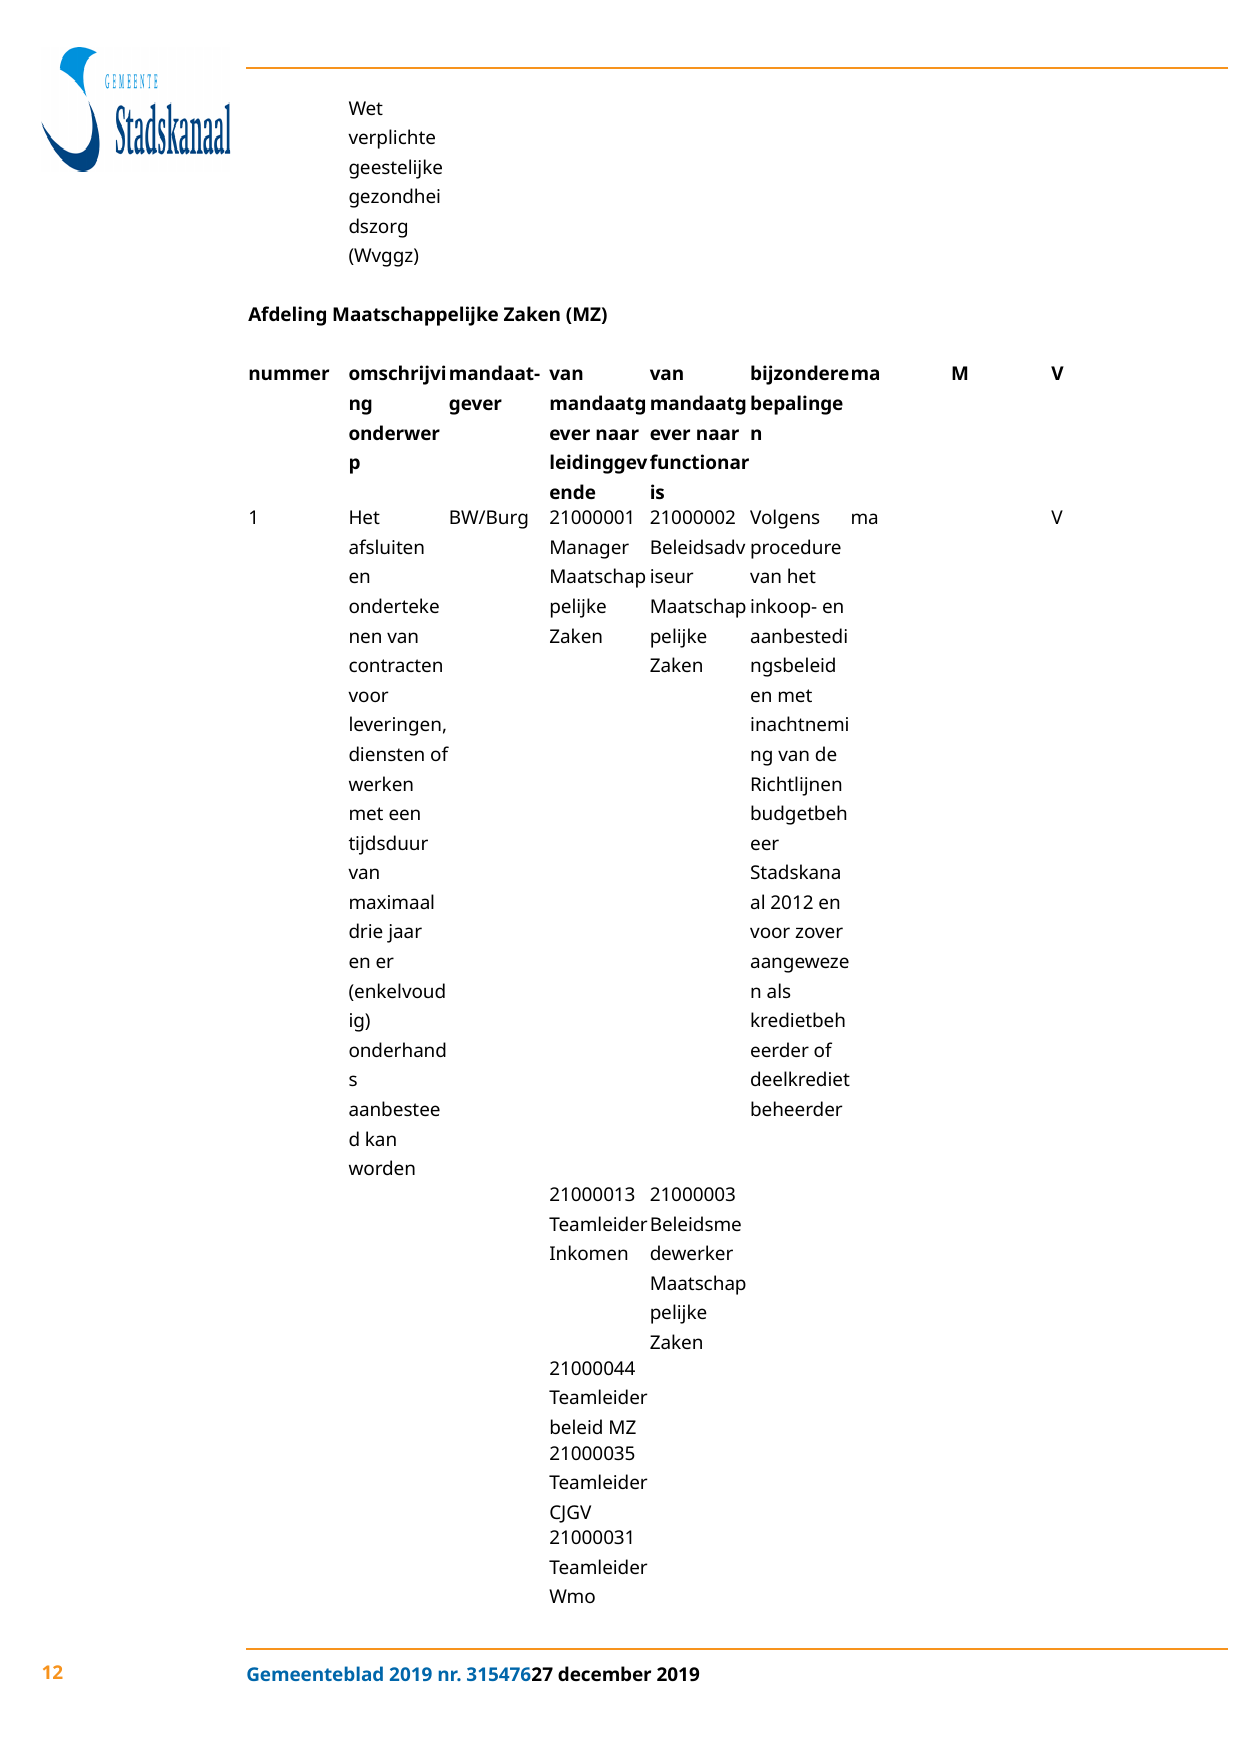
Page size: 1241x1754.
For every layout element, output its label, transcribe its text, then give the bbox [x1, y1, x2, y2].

table_cell 21000003 Beleidsmedewerker Maatschappelijke Zaken [650, 1181, 750, 1355]
table_cell [650, 1440, 750, 1524]
table_cell [248, 1181, 348, 1355]
table_cell [449, 95, 549, 268]
table_cell 21000002 Beleidsadviseur Maatschappelijke Zaken [650, 505, 750, 1181]
table_cell [348, 1355, 449, 1440]
table_cell Het afsluiten en ondertekenen van contracten voor leveringen, diensten of werken met een tijdsduur van maximaal drie jaar en er (enkelvoudig) onderhands aanbesteed kan worden [348, 505, 449, 1181]
table_cell [850, 1181, 951, 1355]
table_cell [850, 1440, 951, 1524]
table_cell [449, 1440, 549, 1524]
table_cell [750, 1181, 850, 1355]
table_cell [248, 1440, 348, 1524]
table_cell [449, 1525, 549, 1609]
table_header M [951, 361, 1051, 504]
table_cell [650, 1525, 750, 1609]
table_cell [449, 1181, 549, 1355]
table_cell V [1051, 505, 1152, 1181]
table_cell [650, 95, 750, 268]
table_cell [750, 1525, 850, 1609]
table_cell [850, 1525, 951, 1609]
table_header van mandaatgever naar leidinggevende [549, 361, 649, 504]
table_cell 1 [248, 505, 348, 1181]
table_cell 21000001 Manager Maatschappelijke Zaken [549, 505, 649, 1181]
table_header V [1051, 361, 1152, 504]
table_cell [248, 1525, 348, 1609]
table_header nummer [248, 361, 348, 504]
table_cell Volgens procedure van het inkoop- en aanbestedingsbeleid en met inachtneming van de Richtlijnen budgetbeheer Stadskanaal 2012 en voor zover aangewezen als kredietbeheerder of deelkredietbeheerder [750, 505, 850, 1181]
table_cell 21000044 Teamleider beleid MZ [549, 1355, 649, 1440]
table_cell [348, 1181, 449, 1355]
table_cell [248, 95, 348, 268]
table_header omschrijving onderwerp [348, 361, 449, 504]
table_cell Wet verplichte geestelijke gezondheidszorg (Wvggz) [348, 95, 449, 268]
text Afdeling Maatschappelijke Zaken (MZ) [248, 301, 1152, 327]
table_cell [750, 1355, 850, 1440]
table_cell [951, 505, 1051, 1181]
table_cell [1051, 1525, 1152, 1609]
picture [41, 47, 231, 172]
table_cell [1051, 1181, 1152, 1355]
table_cell [850, 1355, 951, 1440]
table_cell [348, 1440, 449, 1524]
table_header mandaat-gever [449, 361, 549, 504]
table_cell [1051, 95, 1152, 268]
table_cell 21000013 Teamleider Inkomen [549, 1181, 649, 1355]
table_cell [449, 1355, 549, 1440]
table_cell [1051, 1355, 1152, 1440]
table_cell [750, 95, 850, 268]
table_cell [1051, 1440, 1152, 1524]
table_cell [951, 1525, 1051, 1609]
table_header van mandaatgever naar functionaris [650, 361, 750, 504]
table_header bijzondere bepalingen [750, 361, 850, 504]
table_cell 21000035 Teamleider CJGV [549, 1440, 649, 1524]
table_cell 21000031 Teamleider Wmo [549, 1525, 649, 1609]
table_cell BW/Burg [449, 505, 549, 1181]
table_cell [951, 1355, 1051, 1440]
table_cell [348, 1525, 449, 1609]
table_header ma [850, 361, 951, 504]
table_cell [850, 95, 951, 268]
table_cell [951, 95, 1051, 268]
table_cell [951, 1181, 1051, 1355]
table_cell [951, 1440, 1051, 1524]
table_cell [549, 95, 649, 268]
table_cell [750, 1440, 850, 1524]
table_cell ma [850, 505, 951, 1181]
table_cell [248, 1355, 348, 1440]
table_cell [650, 1355, 750, 1440]
